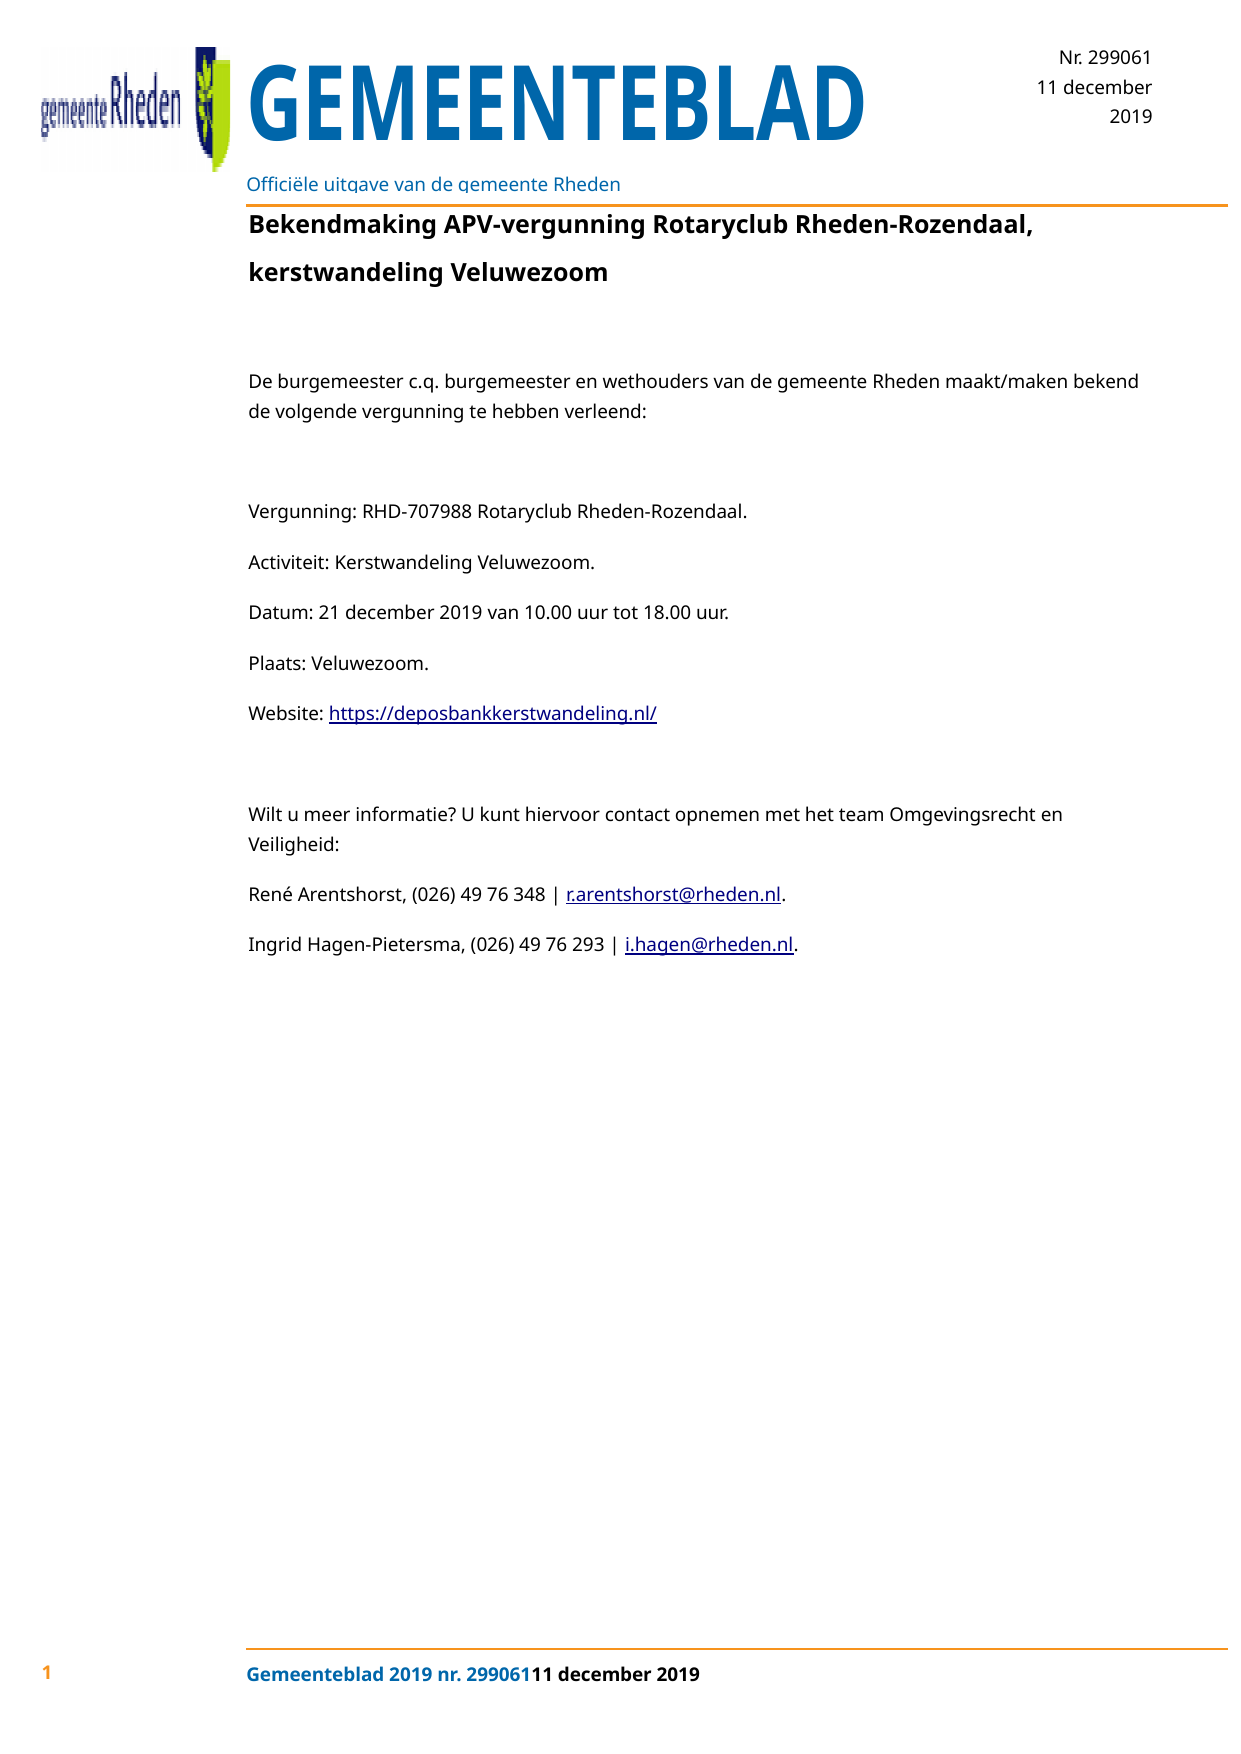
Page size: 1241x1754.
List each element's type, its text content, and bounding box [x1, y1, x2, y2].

text Activiteit: Kerstwandeling Veluwezoom. [248, 549, 1152, 575]
text Plaats: Veluwezoom. [248, 650, 1152, 676]
text De burgemeester c.q. burgemeester en wethouders van de gemeente Rheden maakt/maken bekend de volgende vergunning te hebben verleend: [248, 368, 1152, 424]
text Wilt u meer informatie? U kunt hiervoor contact opnemen met het team Omgevingsrecht en Veiligheid: [248, 801, 1152, 857]
text Vergunning: RHD-707988 Rotaryclub Rheden-Rozendaal. [248, 499, 1152, 524]
text Website: https://deposbankkerstwandeling.nl/ [248, 700, 1152, 726]
text Datum: 21 december 2019 van 10.00 uur tot 18.00 uur. [248, 599, 1152, 625]
picture [41, 47, 231, 172]
text Bekendmaking APV-vergunning Rotaryclub Rheden-Rozendaal, kerstwandeling Veluwezoom [248, 207, 1152, 288]
text René Arentshorst, (026) 49 76 348 | r.arentshorst@rheden.nl. [248, 881, 1152, 907]
text Ingrid Hagen-Pietersma, (026) 49 76 293 | i.hagen@rheden.nl. [248, 932, 1152, 957]
